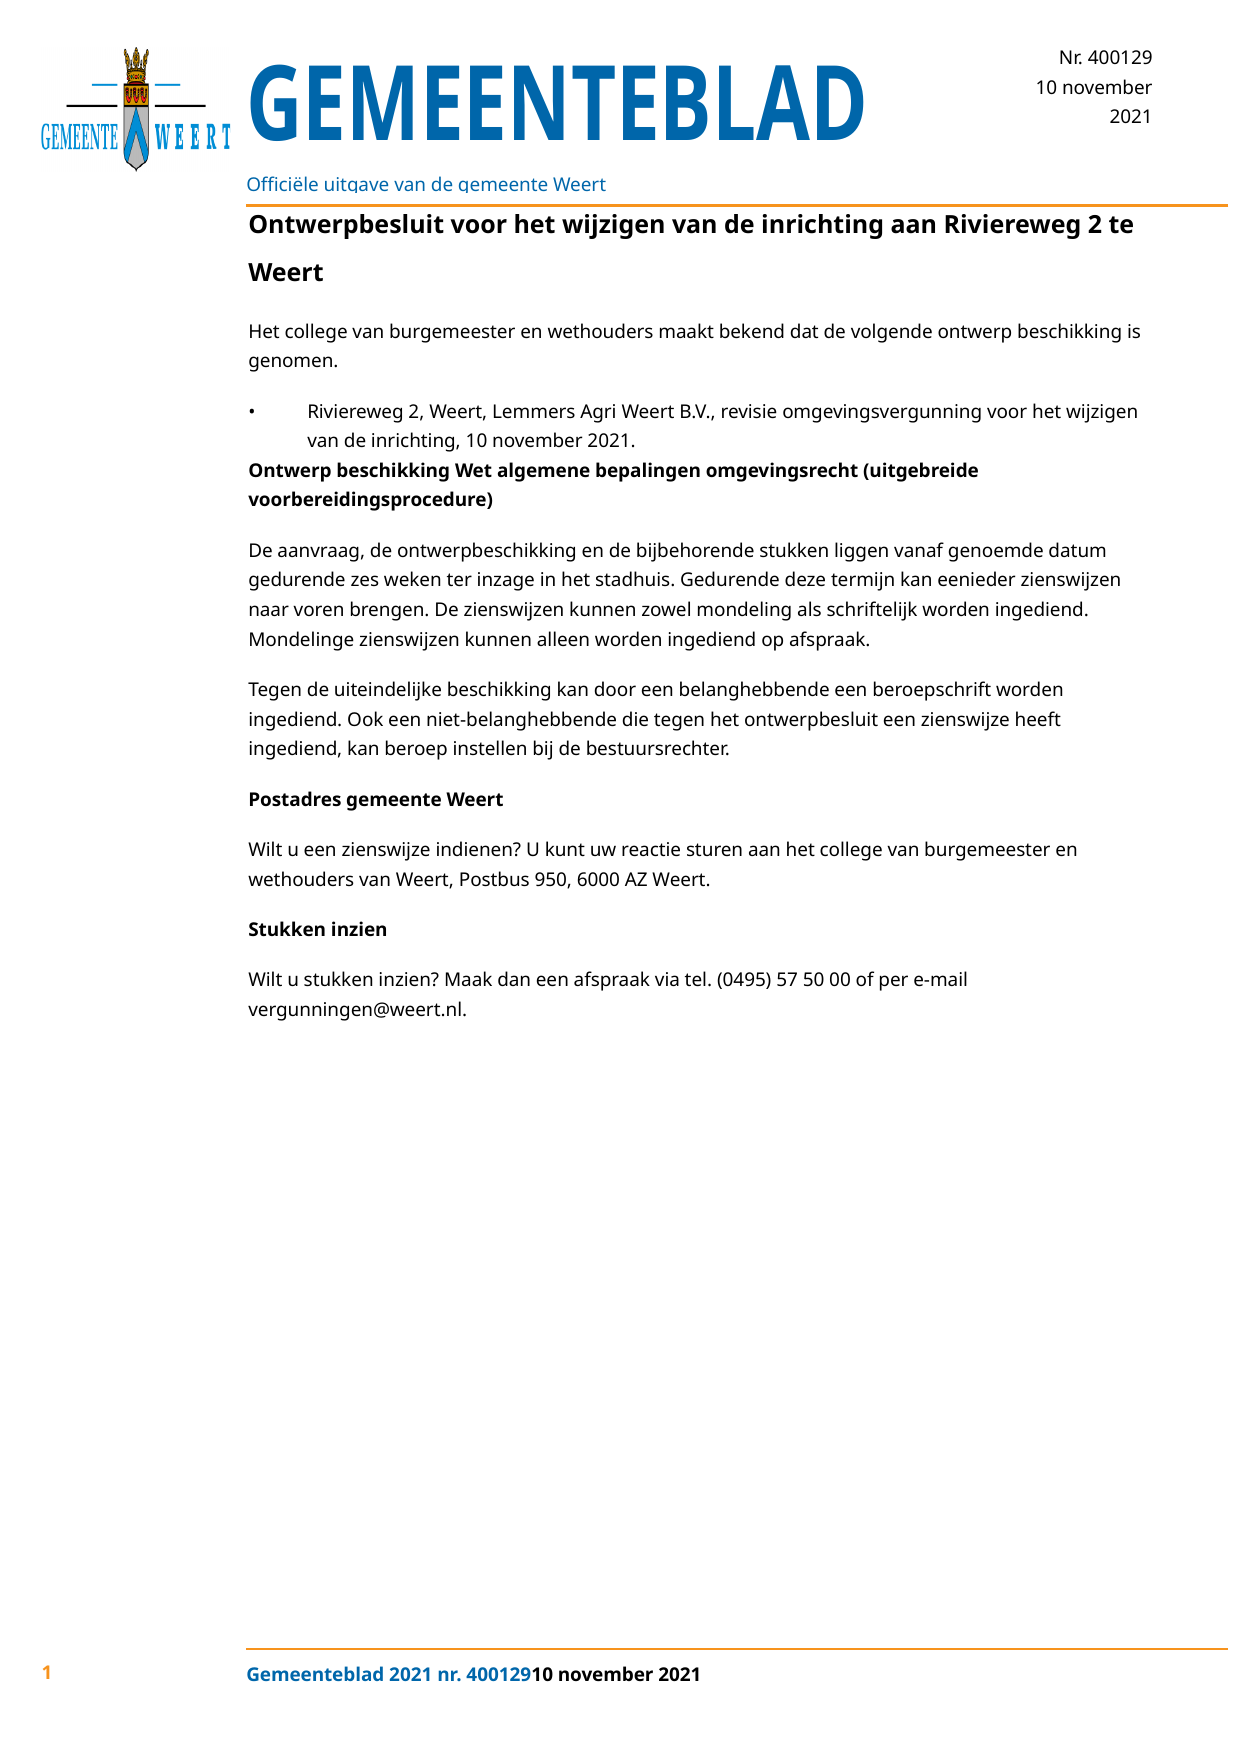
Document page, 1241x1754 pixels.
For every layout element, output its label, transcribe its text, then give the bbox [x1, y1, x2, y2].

text De aanvraag, de ontwerpbeschikking en de bijbehorende stukken liggen vanaf genoemde datum gedurende zes weken ter inzage in het stadhuis. Gedurende deze termijn kan eenieder zienswijzen naar voren brengen. De zienswijzen kunnen zowel mondeling als schriftelijk worden ingediend. Mondelinge zienswijzen kunnen alleen worden ingediend op afspraak. [248, 537, 1152, 652]
text Wilt u een zienswijze indienen? U kunt uw reactie sturen aan het college van burgemeester en wethouders van Weert, Postbus 950, 6000 AZ Weert. [248, 836, 1152, 892]
text Wilt u stukken inzien? Maak dan een afspraak via tel. (0495) 57 50 00 of per e-mail vergunningen@weert.nl. [248, 967, 1152, 1022]
list Riviereweg 2, Weert, Lemmers Agri Weert B.V., revisie omgevingsvergunning voor het wijzigen van de inrichting, 10 november 2021. [248, 398, 1152, 453]
text Tegen de uiteindelijke beschikking kan door een belanghebbende een beroepschrift worden ingediend. Ook een niet-belanghebbende die tegen het ontwerpbesluit een zienswijze heeft ingediend, kan beroep instellen bij de bestuursrechter. [248, 676, 1152, 761]
text Postadres gemeente Weert [248, 786, 1152, 812]
text Het college van burgemeester en wethouders maakt bekend dat de volgende ontwerp beschikking is genomen. [248, 318, 1152, 373]
text Ontwerpbesluit voor het wijzigen van de inrichting aan Riviereweg 2 te Weert [248, 207, 1152, 288]
text Stukken inzien [248, 916, 1152, 942]
picture [41, 47, 231, 172]
text Ontwerp beschikking Wet algemene bepalingen omgevingsrecht (uitgebreide voorbereidingsprocedure) [248, 457, 1152, 512]
